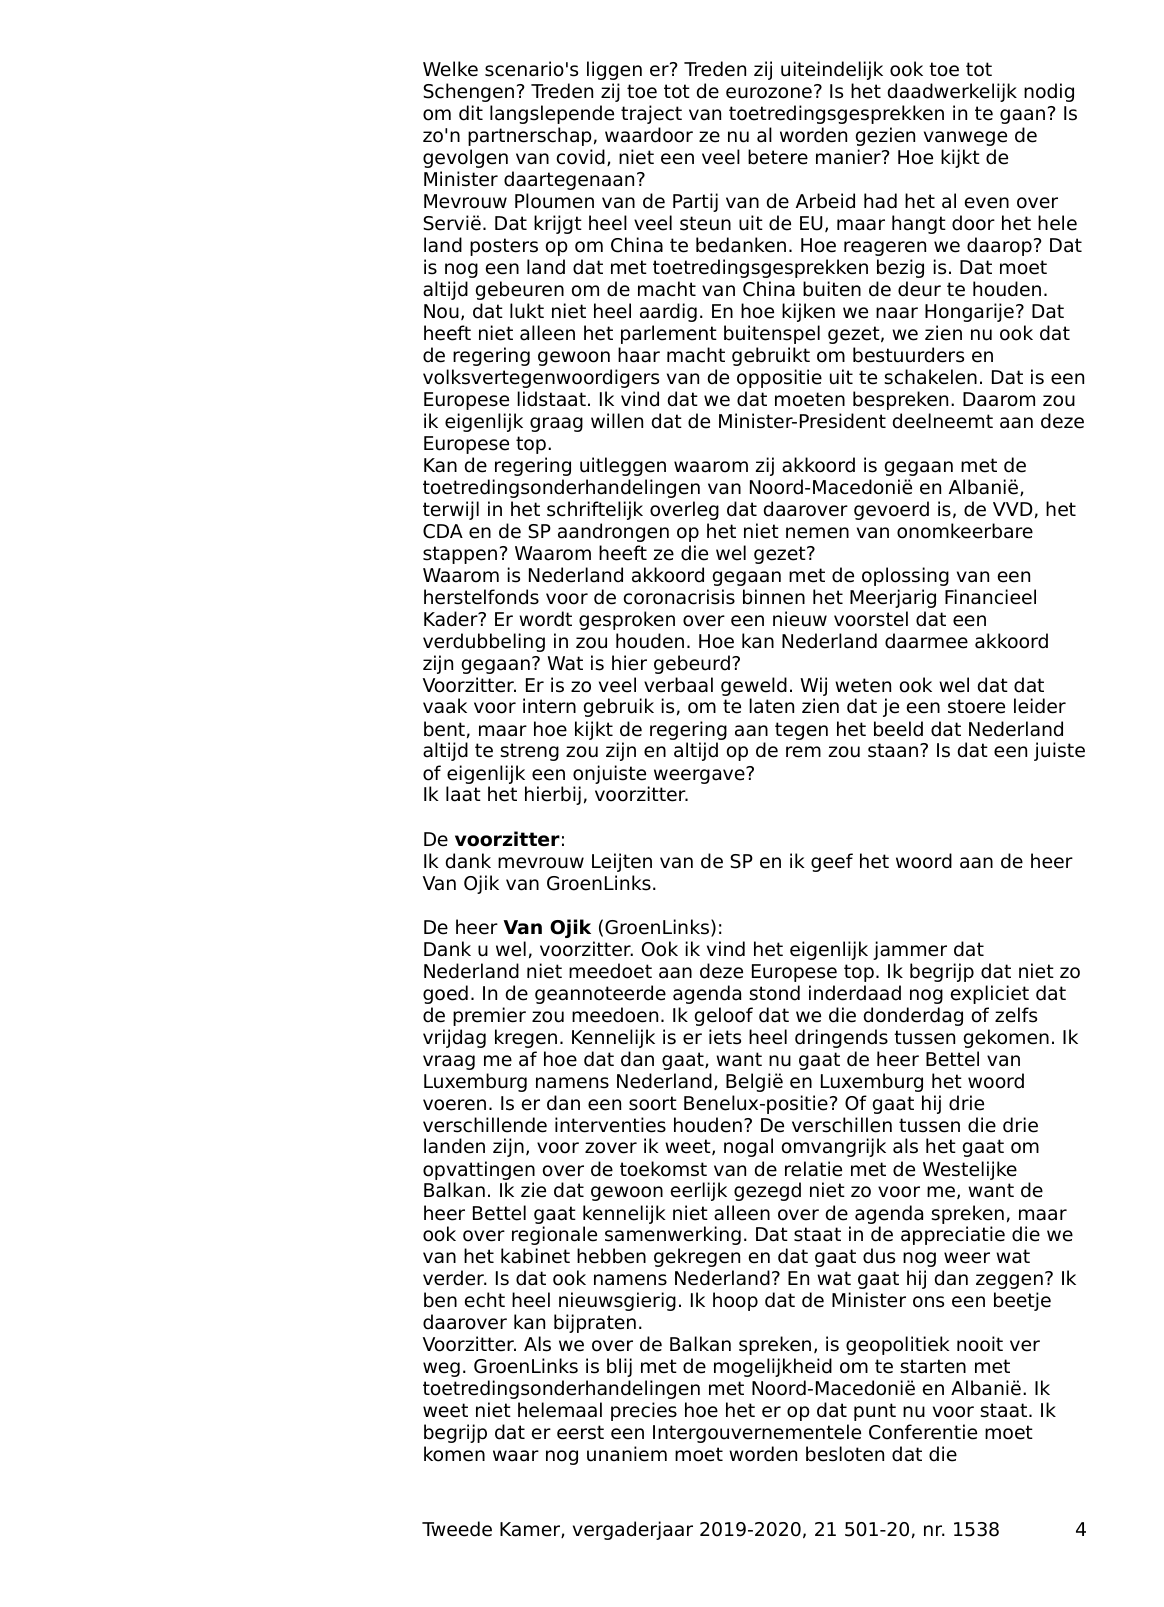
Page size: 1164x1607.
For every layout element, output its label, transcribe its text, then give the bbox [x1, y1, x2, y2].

text Voorzitter. Er is zo veel verbaal geweld. Wij weten ook wel dat dat vaak voor intern gebruik is, om te laten zien dat je een stoere leider bent, maar hoe kijkt de regering aan tegen het beeld dat Nederland altijd te streng zou zijn en altijd op de rem zou staan? Is dat een juiste of eigenlijk een onjuiste weergave? [422, 674, 1087, 784]
text Waarom is Nederland akkoord gegaan met de oplossing van een herstelfonds voor de coronacrisis binnen het Meerjarig Financieel Kader? Er wordt gesproken over een nieuw voorstel dat een verdubbeling in zou houden. Hoe kan Nederland daarmee akkoord zijn gegaan? Wat is hier gebeurd? [422, 564, 1087, 674]
text Kan de regering uitleggen waarom zij akkoord is gegaan met de toetredingsonderhandelingen van Noord-Macedonië en Albanië, terwijl in het schriftelijk overleg dat daarover gevoerd is, de VVD, het CDA en de SP aandrongen op het niet nemen van onomkeerbare stappen? Waarom heeft ze die wel gezet? [422, 455, 1087, 564]
text Voorzitter. Als we over de Balkan spreken, is geopolitiek nooit ver weg. GroenLinks is blij met de mogelijkheid om te starten met toetredingsonderhandelingen met Noord-Macedonië en Albanië. Ik weet niet helemaal precies hoe het er op dat punt nu voor staat. Ik begrijp dat er eerst een Intergouvernementele Conferentie moet komen waar nog unaniem moet worden besloten dat die [422, 1334, 1087, 1466]
text Dank u wel, voorzitter. Ook ik vind het eigenlijk jammer dat Nederland niet meedoet aan deze Europese top. Ik begrijp dat niet zo goed. In de geannoteerde agenda stond inderdaad nog expliciet dat de premier zou meedoen. Ik geloof dat we die donderdag of zelfs vrijdag kregen. Kennelijk is er iets heel dringends tussen gekomen. Ik vraag me af hoe dat dan gaat, want nu gaat de heer Bettel van Luxemburg namens Nederland, België en Luxemburg het woord voeren. Is er dan een soort Benelux-positie? Of gaat hij drie verschillende interventies houden? De verschillen tussen die drie landen zijn, voor zover ik weet, nogal omvangrijk als het gaat om opvattingen over de toekomst van de relatie met de Westelijke Balkan. Ik zie dat gewoon eerlijk gezegd niet zo voor me, want de heer Bettel gaat kennelijk niet alleen over de agenda spreken, maar ook over regionale samenwerking. Dat staat in de appreciatie die we van het kabinet hebben gekregen en dat gaat dus nog weer wat verder. Is dat ook namens Nederland? En wat gaat hij dan zeggen? Ik ben echt heel nieuwsgierig. Ik hoop dat de Minister ons een beetje daarover kan bijpraten. [422, 939, 1087, 1334]
text Mevrouw Ploumen van de Partij van de Arbeid had het al even over Servië. Dat krijgt heel veel steun uit de EU, maar hangt door het hele land posters op om China te bedanken. Hoe reageren we daarop? Dat is nog een land dat met toetredingsgesprekken bezig is. Dat moet altijd gebeuren om de macht van China buiten de deur te houden. Nou, dat lukt niet heel aardig. En hoe kijken we naar Hongarije? Dat heeft niet alleen het parlement buitenspel gezet, we zien nu ook dat de regering gewoon haar macht gebruikt om bestuurders en volksvertegenwoordigers van de oppositie uit te schakelen. Dat is een Europese lidstaat. Ik vind dat we dat moeten bespreken. Daarom zou ik eigenlijk graag willen dat de Minister-President deelneemt aan deze Europese top. [422, 191, 1087, 455]
text Welke scenario's liggen er? Treden zij uiteindelijk ook toe tot Schengen? Treden zij toe tot de eurozone? Is het daadwerkelijk nodig om dit langslepende traject van toetredingsgesprekken in te gaan? Is zo'n partnerschap, waardoor ze nu al worden gezien vanwege de gevolgen van covid, niet een veel betere manier? Hoe kijkt de Minister daartegenaan? [422, 59, 1087, 191]
text Ik dank mevrouw Leijten van de SP en ik geef het woord aan de heer Van Ojik van GroenLinks. [422, 851, 1087, 894]
text De heer Van Ojik (GroenLinks): [422, 917, 1087, 939]
text De voorzitter: [422, 828, 1087, 851]
text Ik laat het hierbij, voorzitter. [422, 784, 1087, 806]
